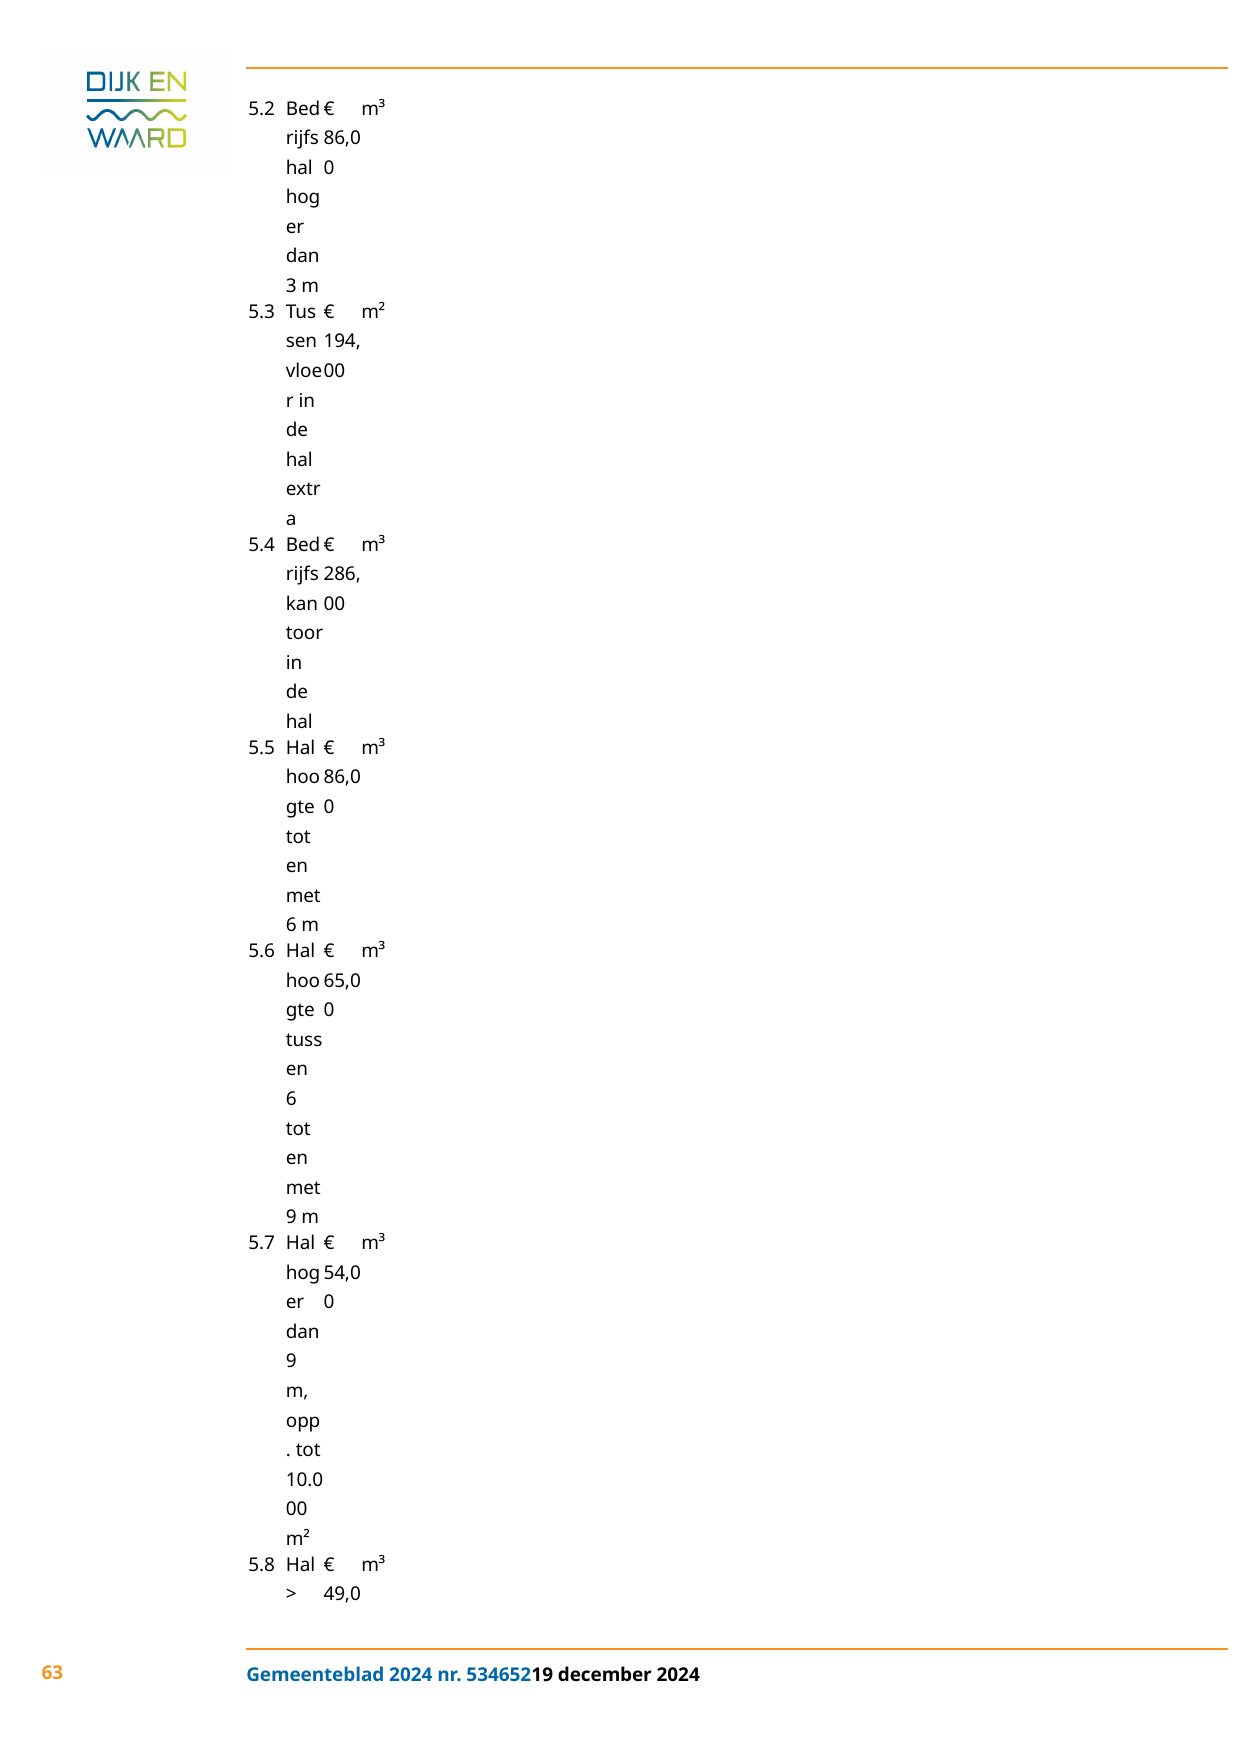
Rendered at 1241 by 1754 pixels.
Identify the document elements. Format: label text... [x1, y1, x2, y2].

table_cell 5.3 [248, 298, 286, 531]
table_cell € 49,0 [323, 1551, 361, 1606]
table_cell 5.4 [248, 531, 286, 734]
table_cell Bedrijfskantoor in de hal [286, 531, 323, 734]
table_cell 5.8 [248, 1551, 286, 1606]
table_cell Hal > [286, 1551, 323, 1606]
table_cell m² [361, 298, 398, 531]
table_cell m³ [361, 531, 398, 734]
table_cell Hal hoogte tot en met 6 m [286, 734, 323, 937]
table_cell € 86,00 [323, 734, 361, 937]
table_cell € 286,00 [323, 531, 361, 734]
table_cell 5.2 [248, 95, 286, 298]
table_cell € 54,00 [323, 1229, 361, 1551]
table_cell € 65,00 [323, 937, 361, 1229]
table_cell m³ [361, 734, 398, 937]
table_cell m³ [361, 937, 398, 1229]
table_cell m³ [361, 1551, 398, 1606]
table_cell m³ [361, 1229, 398, 1551]
table_cell Tussenvloer in de hal extra [286, 298, 323, 531]
table_cell 5.7 [248, 1229, 286, 1551]
table_cell € 194,00 [323, 298, 361, 531]
table_cell Bedrijfshal hoger dan 3 m [286, 95, 323, 298]
table_cell Hal hoogte tussen 6 tot en met 9 m [286, 937, 323, 1229]
table_cell Hal hoger dan 9 m, opp. tot 10.000 m² [286, 1229, 323, 1551]
picture [41, 47, 231, 172]
table_cell 5.6 [248, 937, 286, 1229]
table_cell € 86,00 [323, 95, 361, 298]
table_cell 5.5 [248, 734, 286, 937]
table_cell m³ [361, 95, 398, 298]
